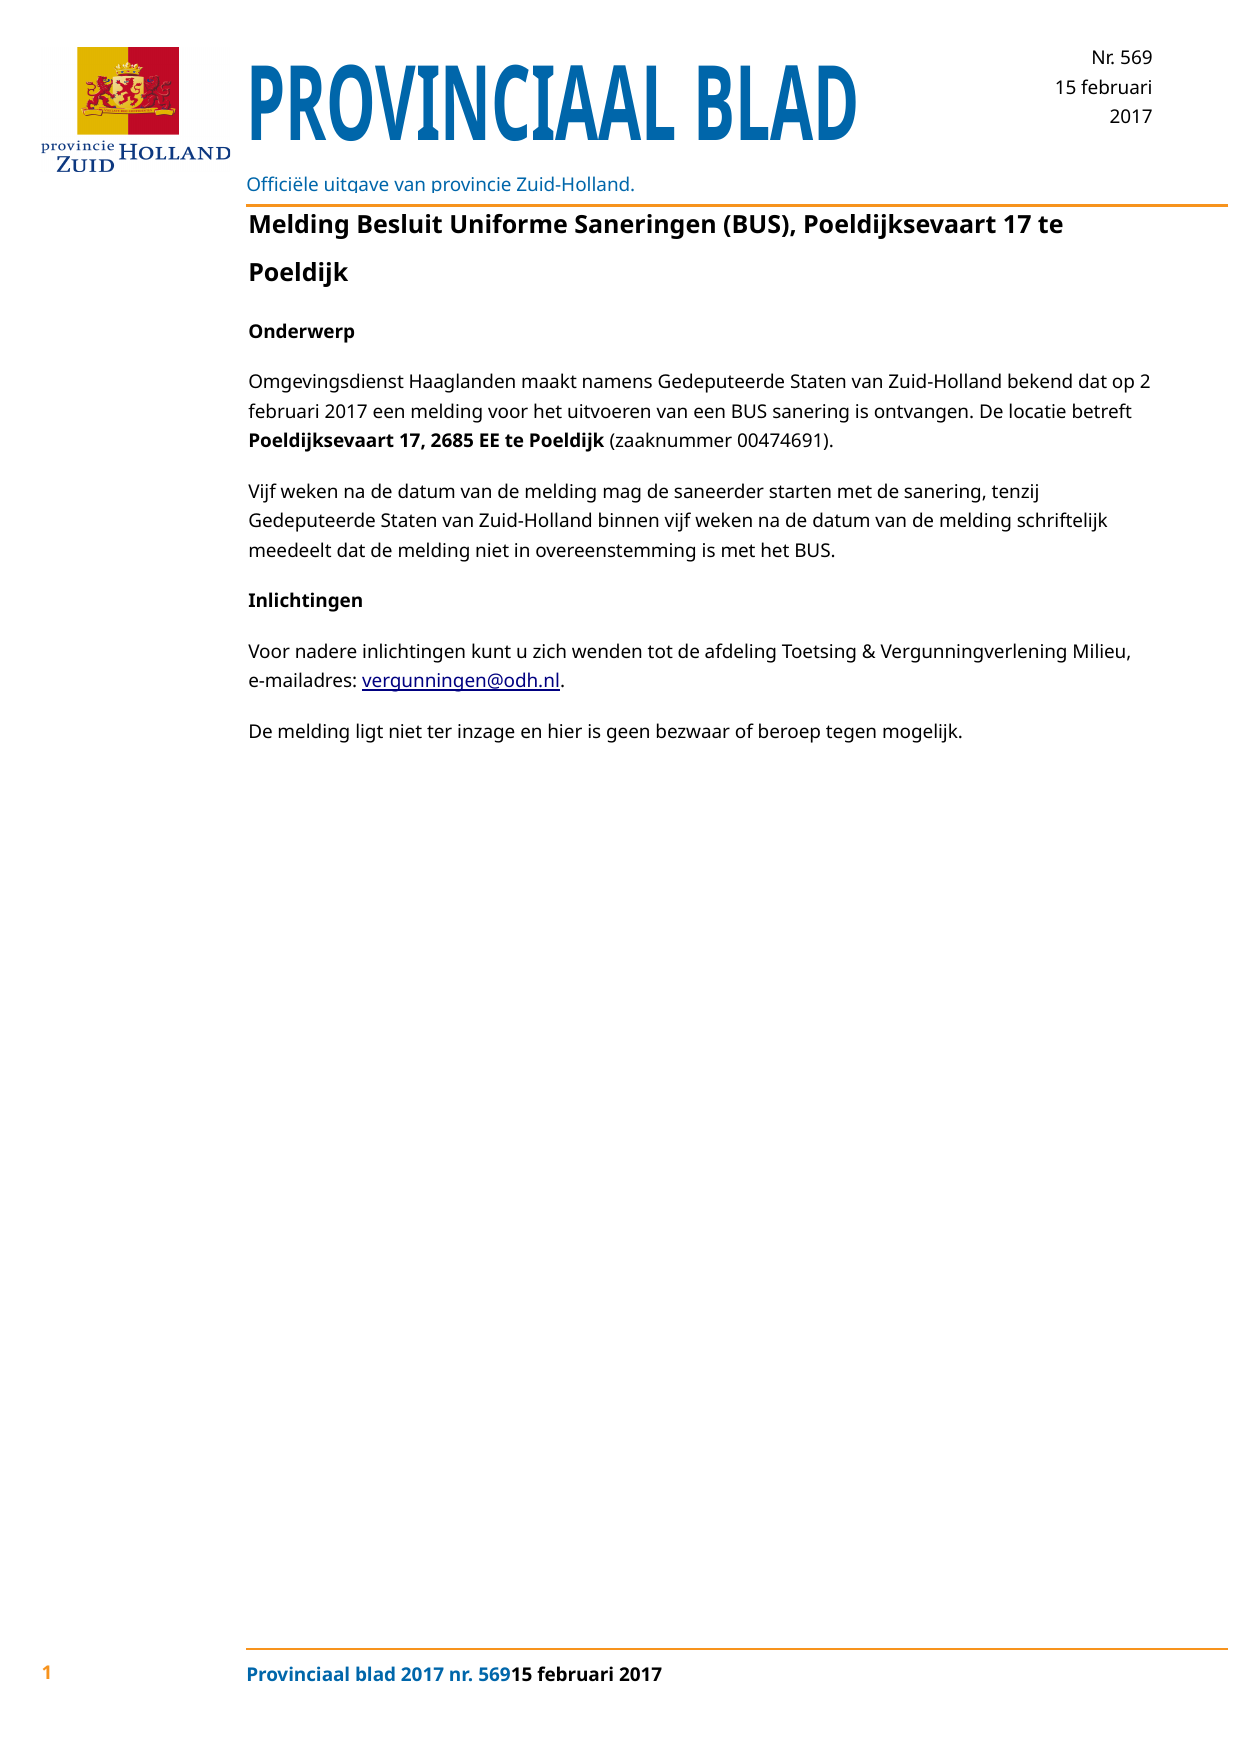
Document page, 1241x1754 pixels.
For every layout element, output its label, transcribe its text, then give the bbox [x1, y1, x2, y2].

text Onderwerp [248, 318, 1152, 344]
text Omgevingsdienst Haaglanden maakt namens Gedeputeerde Staten van Zuid-Holland bekend dat op 2 februari 2017 een melding voor het uitvoeren van een BUS sanering is ontvangen. De locatie betreft Poeldijksevaart 17, 2685 EE te Poeldijk (zaaknummer 00474691). [248, 368, 1152, 453]
text Voor nadere inlichtingen kunt u zich wenden tot de afdeling Toetsing & Vergunningverlening Milieu, e-mailadres: vergunningen@odh.nl. [248, 638, 1152, 693]
text Melding Besluit Uniforme Saneringen (BUS), Poeldijksevaart 17 te Poeldijk [248, 207, 1152, 288]
picture [41, 47, 231, 172]
text Inlichtingen [248, 587, 1152, 613]
text De melding ligt niet ter inzage en hier is geen bezwaar of beroep tegen mogelijk. [248, 718, 1152, 744]
text Vijf weken na de datum van de melding mag de saneerder starten met de sanering, tenzij Gedeputeerde Staten van Zuid-Holland binnen vijf weken na de datum van de melding schriftelijk meedeelt dat de melding niet in overeenstemming is met het BUS. [248, 478, 1152, 563]
